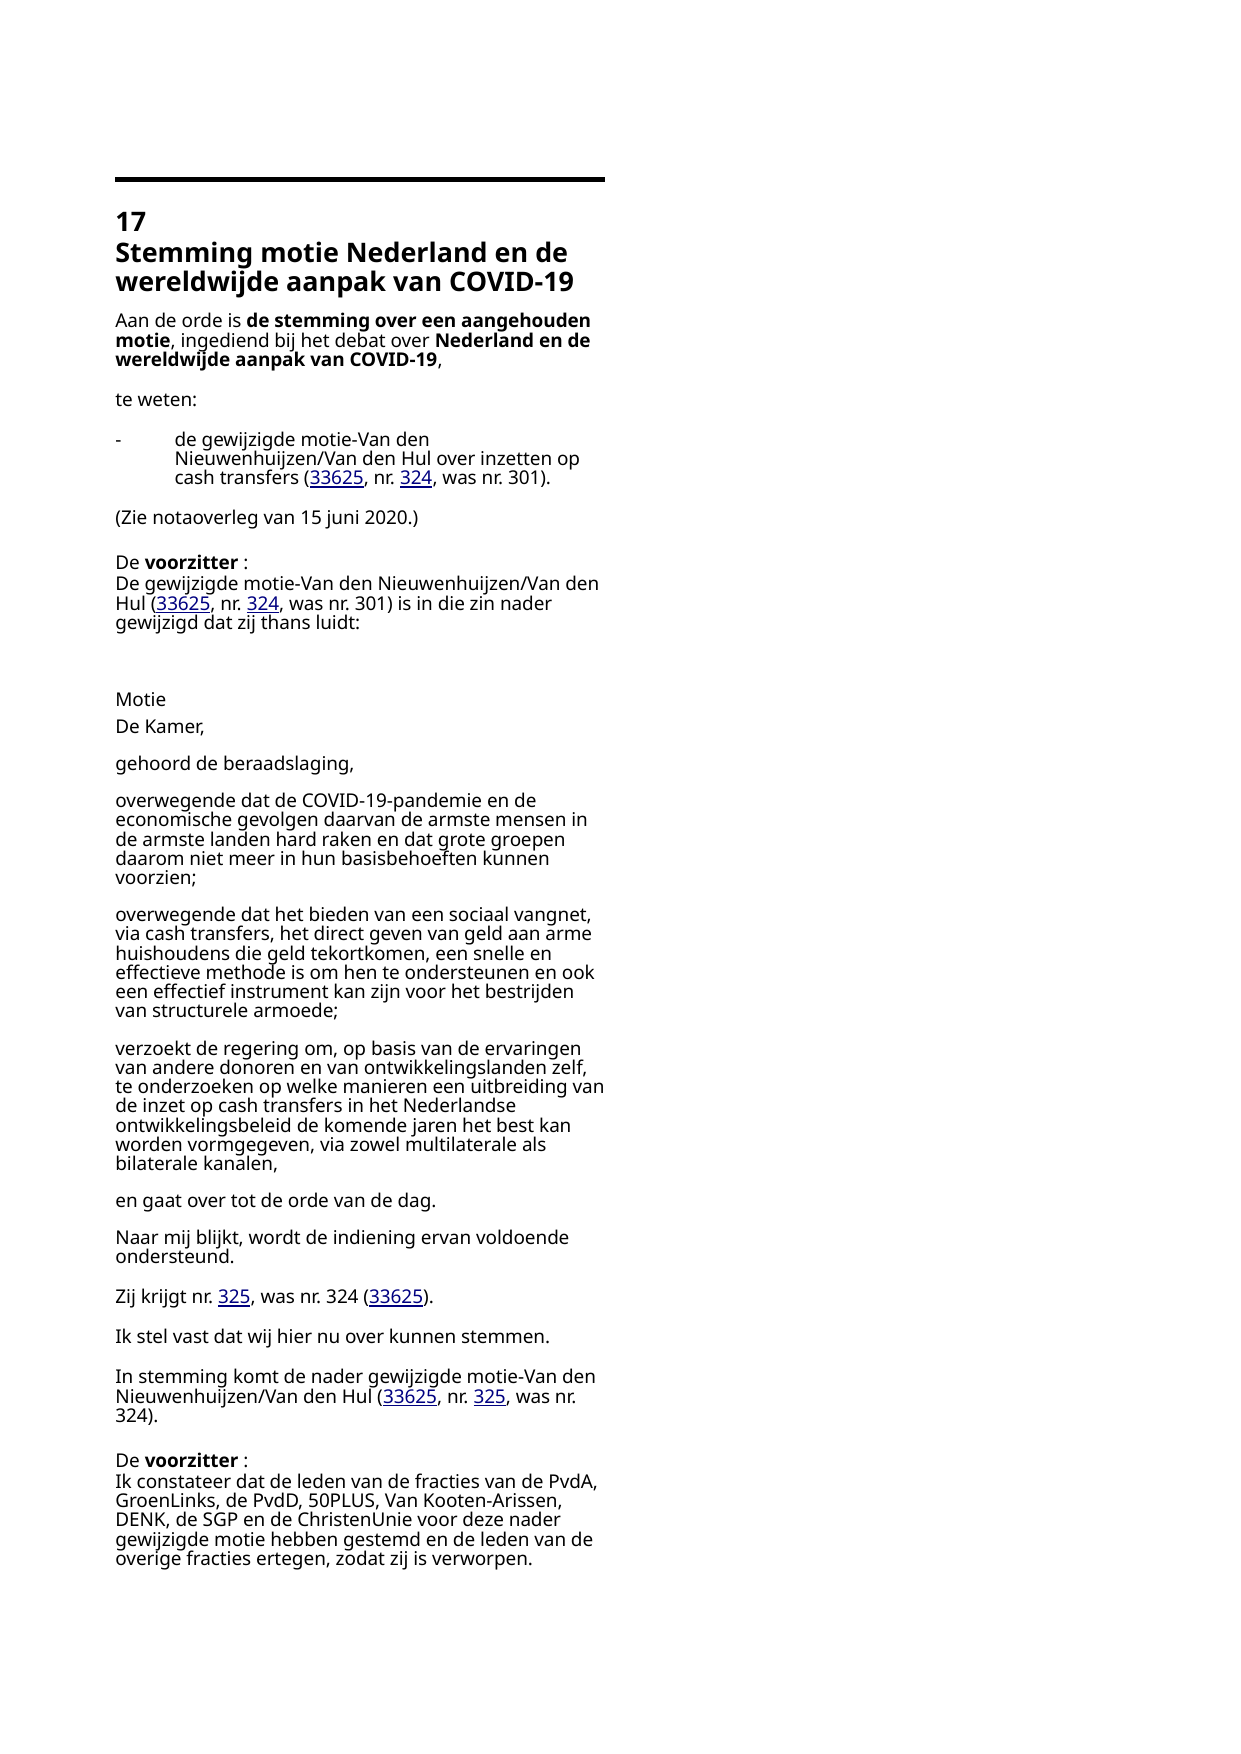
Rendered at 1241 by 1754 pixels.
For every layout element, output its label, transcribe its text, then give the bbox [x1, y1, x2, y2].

text De gewijzigde motie-Van den Nieuwenhuijzen/Van den Hul (33625, nr. 324, was nr. 301) is in die zin nader gewijzigd dat zij thans luidt: [115, 575, 605, 633]
text Motie [115, 686, 605, 712]
text verzoekt de regering om, op basis van de ervaringen van andere donoren en van ontwikkelingslanden zelf, te onderzoeken op welke manieren een uitbreiding van de inzet op cash transfers in het Nederlandse ontwikkelingsbeleid de komende jaren het best kan worden vormgegeven, via zowel multilaterale als bilaterale kanalen, [115, 1039, 605, 1174]
text gehoord de beraadslaging, [115, 755, 605, 774]
text 17 [115, 203, 605, 239]
text De Kamer, [115, 718, 605, 737]
text Stemming motie Nederland en de wereldwijde aanpak van COVID-19 [115, 239, 605, 312]
list de gewijzigde motie-Van den Nieuwenhuijzen/Van den Hul over inzetten op cash transfers (33625, nr. 324, was nr. 301). [115, 431, 605, 489]
text Zij krijgt nr. 325, was nr. 324 (33625). [115, 1288, 605, 1308]
text Naar mij blijkt, wordt de indiening ervan voldoende ondersteund. [115, 1229, 605, 1268]
text Ik stel vast dat wij hier nu over kunnen stemmen. [115, 1328, 605, 1348]
text Aan de orde is de stemming over een aangehouden motie, ingediend bij het debat over Nederland en de wereldwijde aanpak van COVID-19, [115, 312, 605, 370]
text De voorzitter : [115, 1447, 605, 1473]
text Ik constateer dat de leden van de fracties van de PvdA, GroenLinks, de PvdD, 50PLUS, Van Kooten-Arissen, DENK, de SGP en de ChristenUnie voor deze nader gewijzigde motie hebben gestemd en de leden van de overige fracties ertegen, zodat zij is verworpen. [115, 1473, 605, 1569]
text overwegende dat de COVID-19-pandemie en de economische gevolgen daarvan de armste mensen in de armste landen hard raken en dat grote groepen daarom niet meer in hun basisbehoeften kunnen voorzien; [115, 792, 605, 888]
text overwegende dat het bieden van een sociaal vangnet, via cash transfers, het direct geven van geld aan arme huishoudens die geld tekortkomen, een snelle en effectieve methode is om hen te ondersteunen en ook een effectief instrument kan zijn voor het bestrijden van structurele armoede; [115, 906, 605, 1022]
text De voorzitter : [115, 549, 605, 575]
text In stemming komt de nader gewijzigde motie-Van den Nieuwenhuijzen/Van den Hul (33625, nr. 325, was nr. 324). [115, 1368, 605, 1426]
text te weten: [115, 391, 605, 410]
text (Zie notaoverleg van 15 juni 2020.) [115, 509, 605, 529]
text en gaat over tot de orde van de dag. [115, 1192, 605, 1211]
